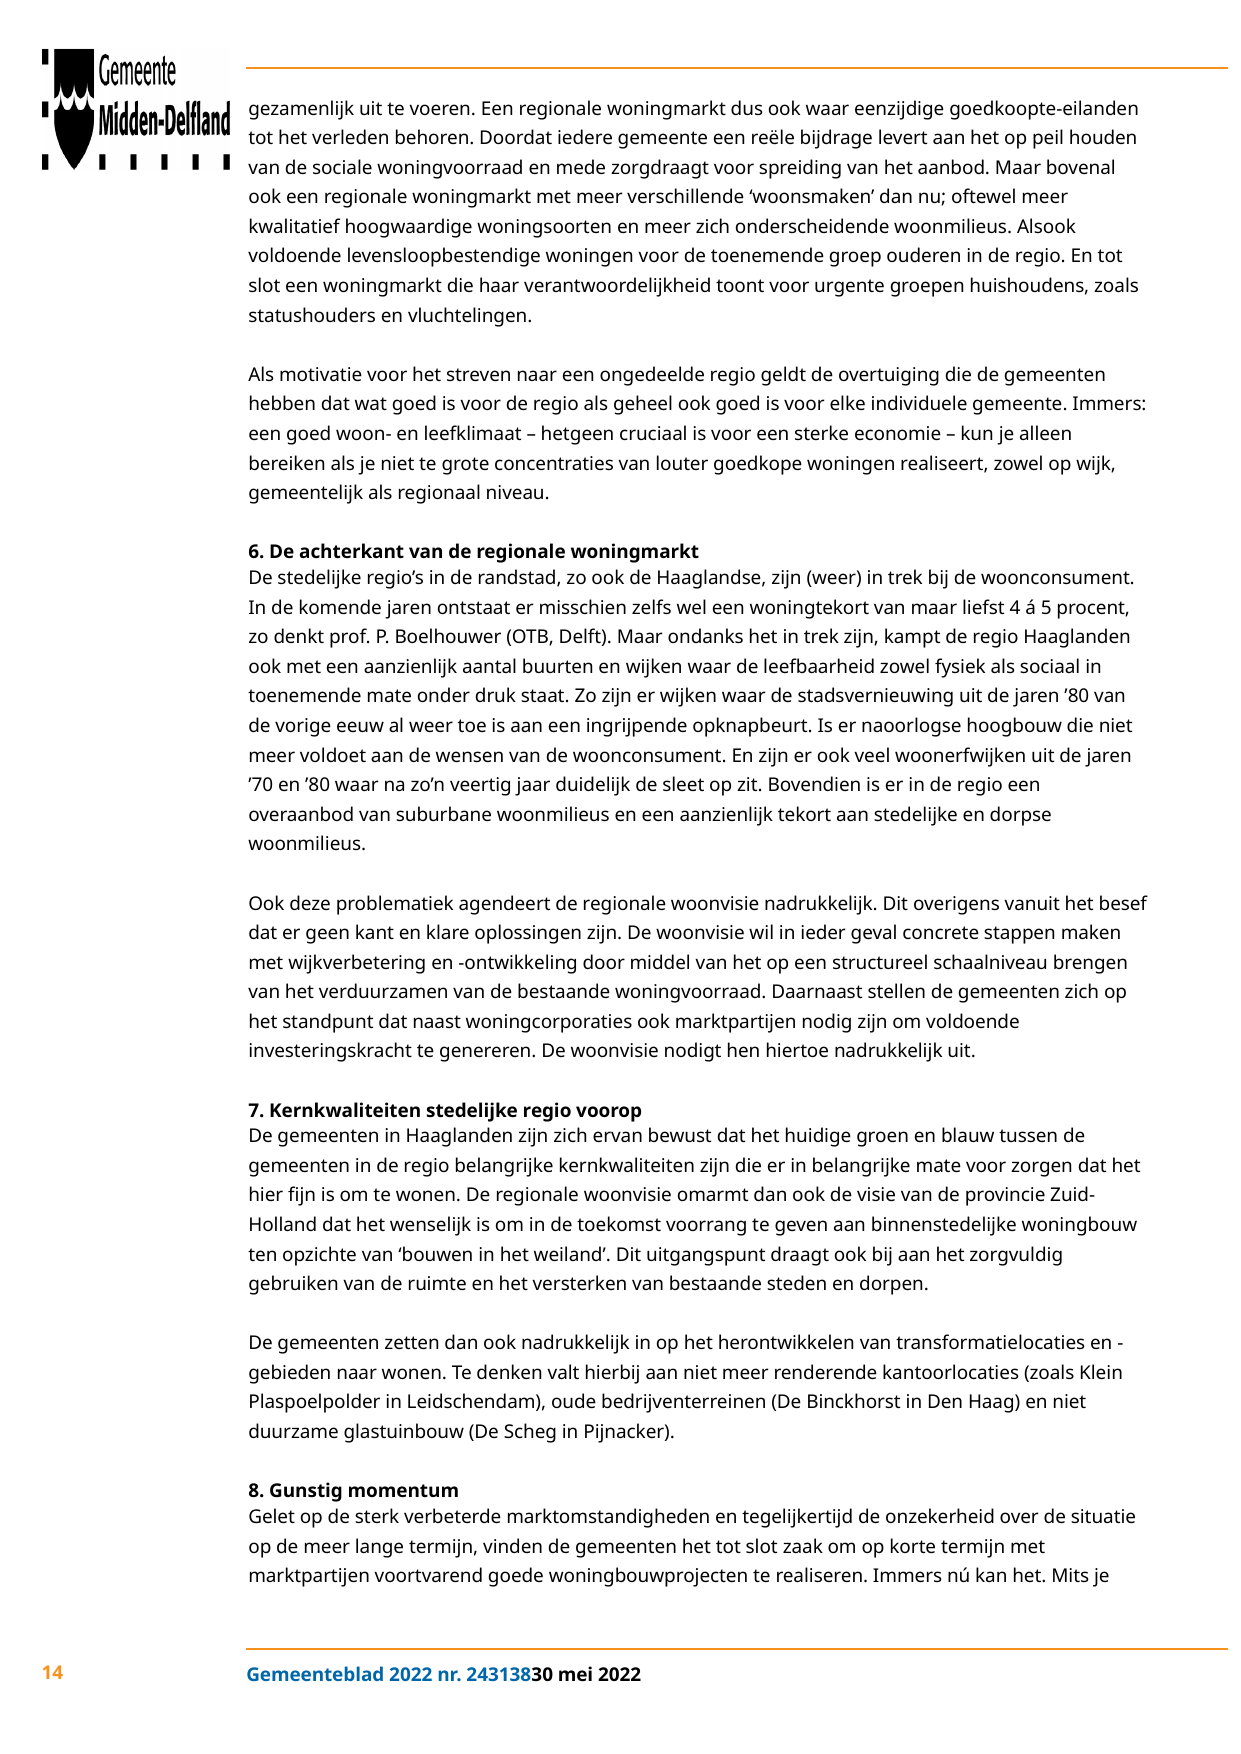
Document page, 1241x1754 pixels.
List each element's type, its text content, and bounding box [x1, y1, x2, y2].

picture [41, 47, 231, 172]
text 6. De achterkant van de regionale woningmarkt [248, 538, 1152, 564]
text 8. Gunstig momentum [248, 1477, 1152, 1503]
text 7. Kernkwaliteiten stedelijke regio voorop [248, 1097, 1152, 1122]
text Als motivatie voor het streven naar een ongedeelde regio geldt de overtuiging die de gemeenten hebben dat wat goed is voor de regio als geheel ook goed is voor elke individuele gemeente. Immers: een goed woon- en leefklimaat – hetgeen cruciaal is voor een sterke economie – kun je alleen bereiken als je niet te grote concentraties van louter goedkope woningen realiseert, zowel op wijk, gemeentelijk als regionaal niveau. [248, 361, 1152, 505]
text Ook deze problematiek agendeert de regionale woonvisie nadrukkelijk. Dit overigens vanuit het besef dat er geen kant en klare oplossingen zijn. De woonvisie wil in ieder geval concrete stappen maken met wijkverbetering en -ontwikkeling door middel van het op een structureel schaalniveau brengen van het verduurzamen van de bestaande woningvoorraad. Daarnaast stellen de gemeenten zich op het standpunt dat naast woningcorporaties ook marktpartijen nodig zijn om voldoende investeringskracht te genereren. De woonvisie nodigt hen hiertoe nadrukkelijk uit. [248, 890, 1152, 1063]
text De gemeenten in Haaglanden zijn zich ervan bewust dat het huidige groen en blauw tussen de gemeenten in de regio belangrijke kernkwaliteiten zijn die er in belangrijke mate voor zorgen dat het hier fijn is om te wonen. De regionale woonvisie omarmt dan ook de visie van de provincie Zuid-Holland dat het wenselijk is om in de toekomst voorrang te geven aan binnenstedelijke woningbouw ten opzichte van ‘bouwen in het weiland’. Dit uitgangspunt draagt ook bij aan het zorgvuldig gebruiken van de ruimte en het versterken van bestaande steden en dorpen. [248, 1122, 1152, 1296]
text Gelet op de sterk verbeterde marktomstandigheden en tegelijkertijd de onzekerheid over de situatie op de meer lange termijn, vinden de gemeenten het tot slot zaak om op korte termijn met marktpartijen voortvarend goede woningbouwprojecten te realiseren. Immers nú kan het. Mits je [248, 1503, 1152, 1588]
text gezamenlijk uit te voeren. Een regionale woningmarkt dus ook waar eenzijdige goedkoopte-eilanden tot het verleden behoren. Doordat iedere gemeente een reële bijdrage levert aan het op peil houden van de sociale woningvoorraad en mede zorgdraagt voor spreiding van het aanbod. Maar bovenal ook een regionale woningmarkt met meer verschillende ‘woonsmaken’ dan nu; oftewel meer kwalitatief hoogwaardige woningsoorten en meer zich onderscheidende woonmilieus. Alsook voldoende levensloopbestendige woningen voor de toenemende groep ouderen in de regio. En tot slot een woningmarkt die haar verantwoordelijkheid toont voor urgente groepen huishoudens, zoals statushouders en vluchtelingen. [248, 95, 1152, 328]
text De stedelijke regio’s in de randstad, zo ook de Haaglandse, zijn (weer) in trek bij de woonconsument. In de komende jaren ontstaat er misschien zelfs wel een woningtekort van maar liefst 4 á 5 procent, zo denkt prof. P. Boelhouwer (OTB, Delft). Maar ondanks het in trek zijn, kampt de regio Haaglanden ook met een aanzienlijk aantal buurten en wijken waar de leefbaarheid zowel fysiek als sociaal in toenemende mate onder druk staat. Zo zijn er wijken waar de stadsvernieuwing uit de jaren ’80 van de vorige eeuw al weer toe is aan een ingrijpende opknapbeurt. Is er naoorlogse hoogbouw die niet meer voldoet aan de wensen van de woonconsument. En zijn er ook veel woonerfwijken uit de jaren ’70 en ’80 waar na zo’n veertig jaar duidelijk de sleet op zit. Bovendien is er in de regio een overaanbod van suburbane woonmilieus en een aanzienlijk tekort aan stedelijke en dorpse woonmilieus. [248, 564, 1152, 856]
text De gemeenten zetten dan ook nadrukkelijk in op het herontwikkelen van transformatielocaties en -gebieden naar wonen. Te denken valt hierbij aan niet meer renderende kantoorlocaties (zoals Klein Plaspoelpolder in Leidschendam), oude bedrijventerreinen (De Binckhorst in Den Haag) en niet duurzame glastuinbouw (De Scheg in Pijnacker). [248, 1329, 1152, 1444]
